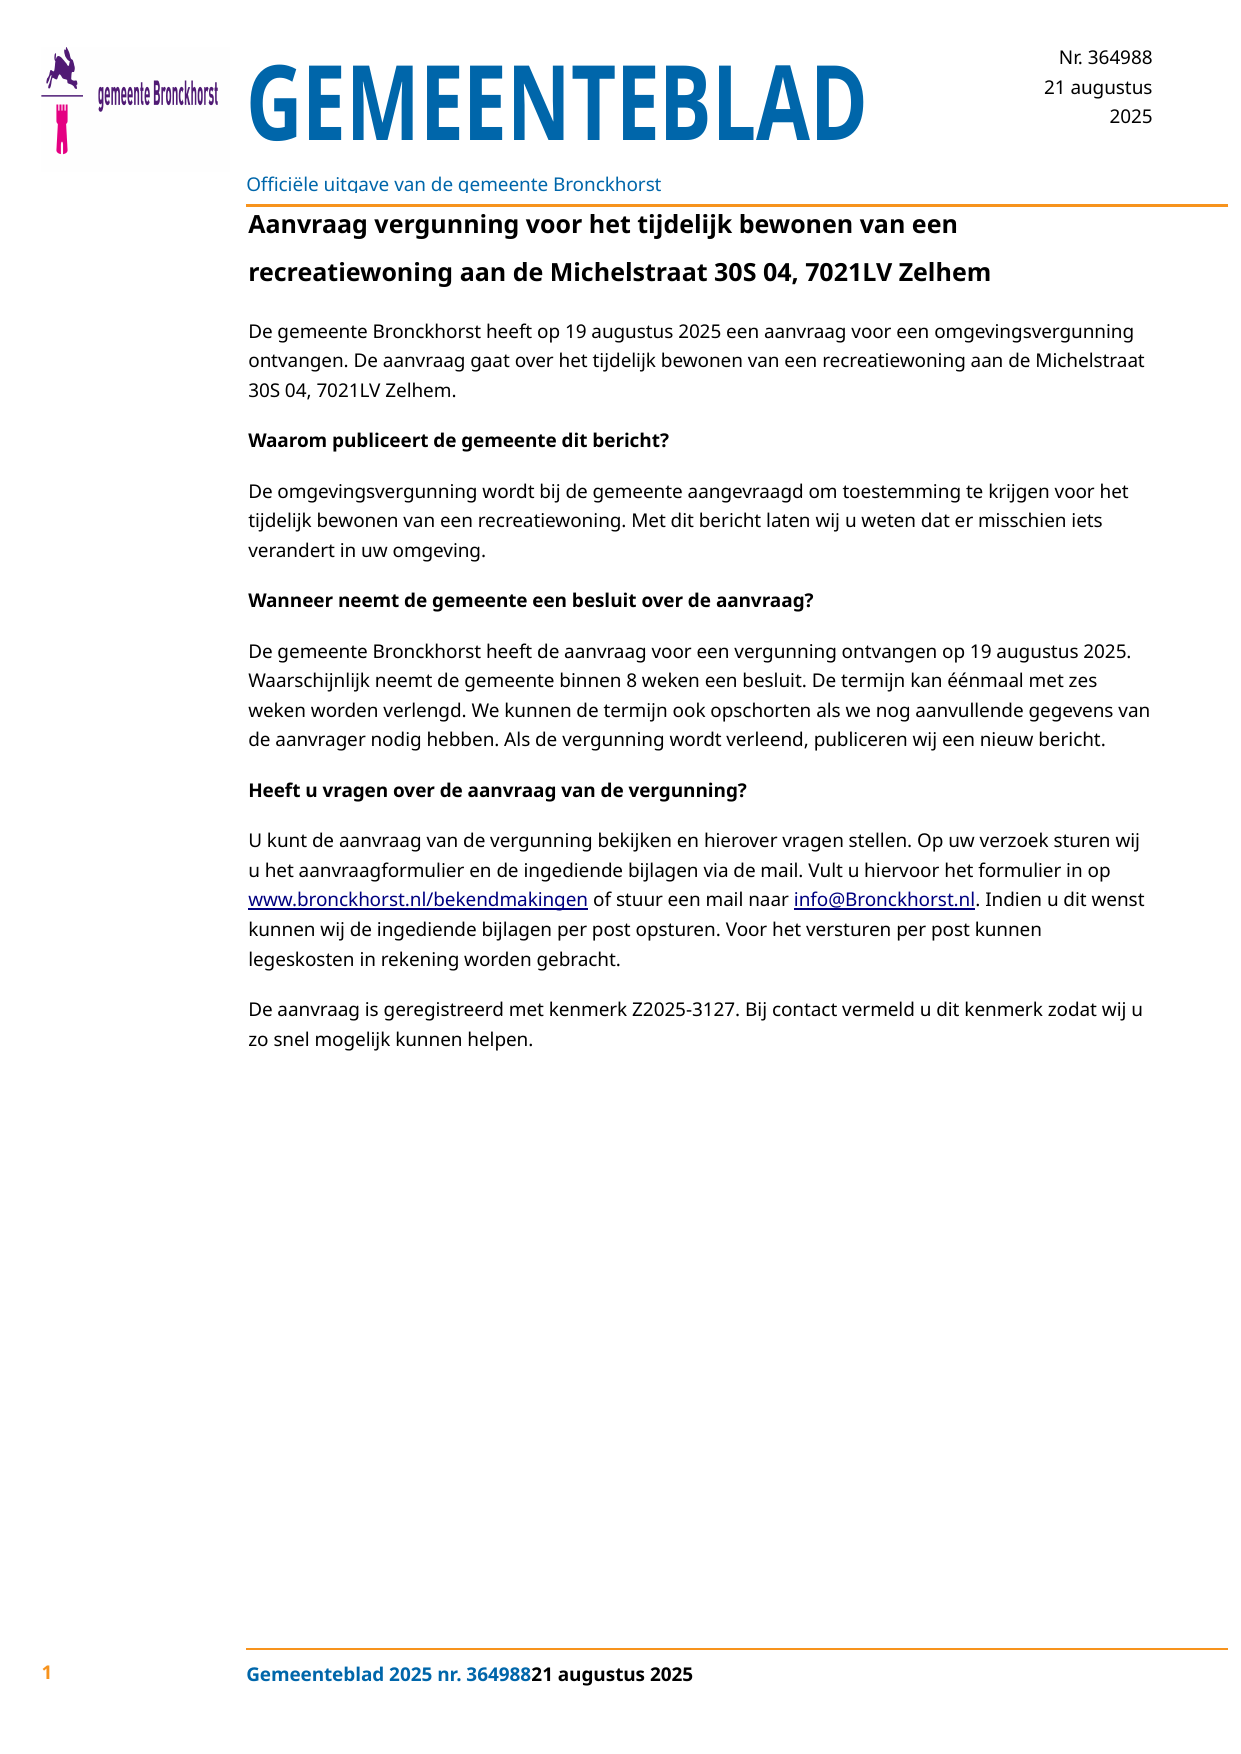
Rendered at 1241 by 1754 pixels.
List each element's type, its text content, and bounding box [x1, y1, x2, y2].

text Heeft u vragen over de aanvraag van de vergunning? [248, 777, 1152, 803]
picture [41, 47, 231, 172]
text Aanvraag vergunning voor het tijdelijk bewonen van een recreatiewoning aan de Michelstraat 30S 04, 7021LV Zelhem [248, 207, 1152, 288]
text De omgevingsvergunning wordt bij de gemeente aangevraagd om toestemming te krijgen voor het tijdelijk bewonen van een recreatiewoning. Met dit bericht laten wij u weten dat er misschien iets verandert in uw omgeving. [248, 478, 1152, 563]
text De gemeente Bronckhorst heeft op 19 augustus 2025 een aanvraag voor een omgevingsvergunning ontvangen. De aanvraag gaat over het tijdelijk bewonen van een recreatiewoning aan de Michelstraat 30S 04, 7021LV Zelhem. [248, 318, 1152, 403]
text De aanvraag is geregistreerd met kenmerk Z2025-3127. Bij contact vermeld u dit kenmerk zodat wij u zo snel mogelijk kunnen helpen. [248, 996, 1152, 1052]
text De gemeente Bronckhorst heeft de aanvraag voor een vergunning ontvangen op 19 augustus 2025. Waarschijnlijk neemt de gemeente binnen 8 weken een besluit. De termijn kan éénmaal met zes weken worden verlengd. We kunnen de termijn ook opschorten als we nog aanvullende gegevens van de aanvrager nodig hebben. Als de vergunning wordt verleend, publiceren wij een nieuw bericht. [248, 638, 1152, 752]
text Wanneer neemt de gemeente een besluit over de aanvraag? [248, 587, 1152, 613]
text U kunt de aanvraag van de vergunning bekijken en hierover vragen stellen. Op uw verzoek sturen wij u het aanvraagformulier en de ingediende bijlagen via de mail. Vult u hiervoor het formulier in op www.bronckhorst.nl/bekendmakingen of stuur een mail naar info@Bronckhorst.nl. Indien u dit wenst kunnen wij de ingediende bijlagen per post opsturen. Voor het versturen per post kunnen legeskosten in rekening worden gebracht. [248, 827, 1152, 972]
text Waarom publiceert de gemeente dit bericht? [248, 427, 1152, 453]
